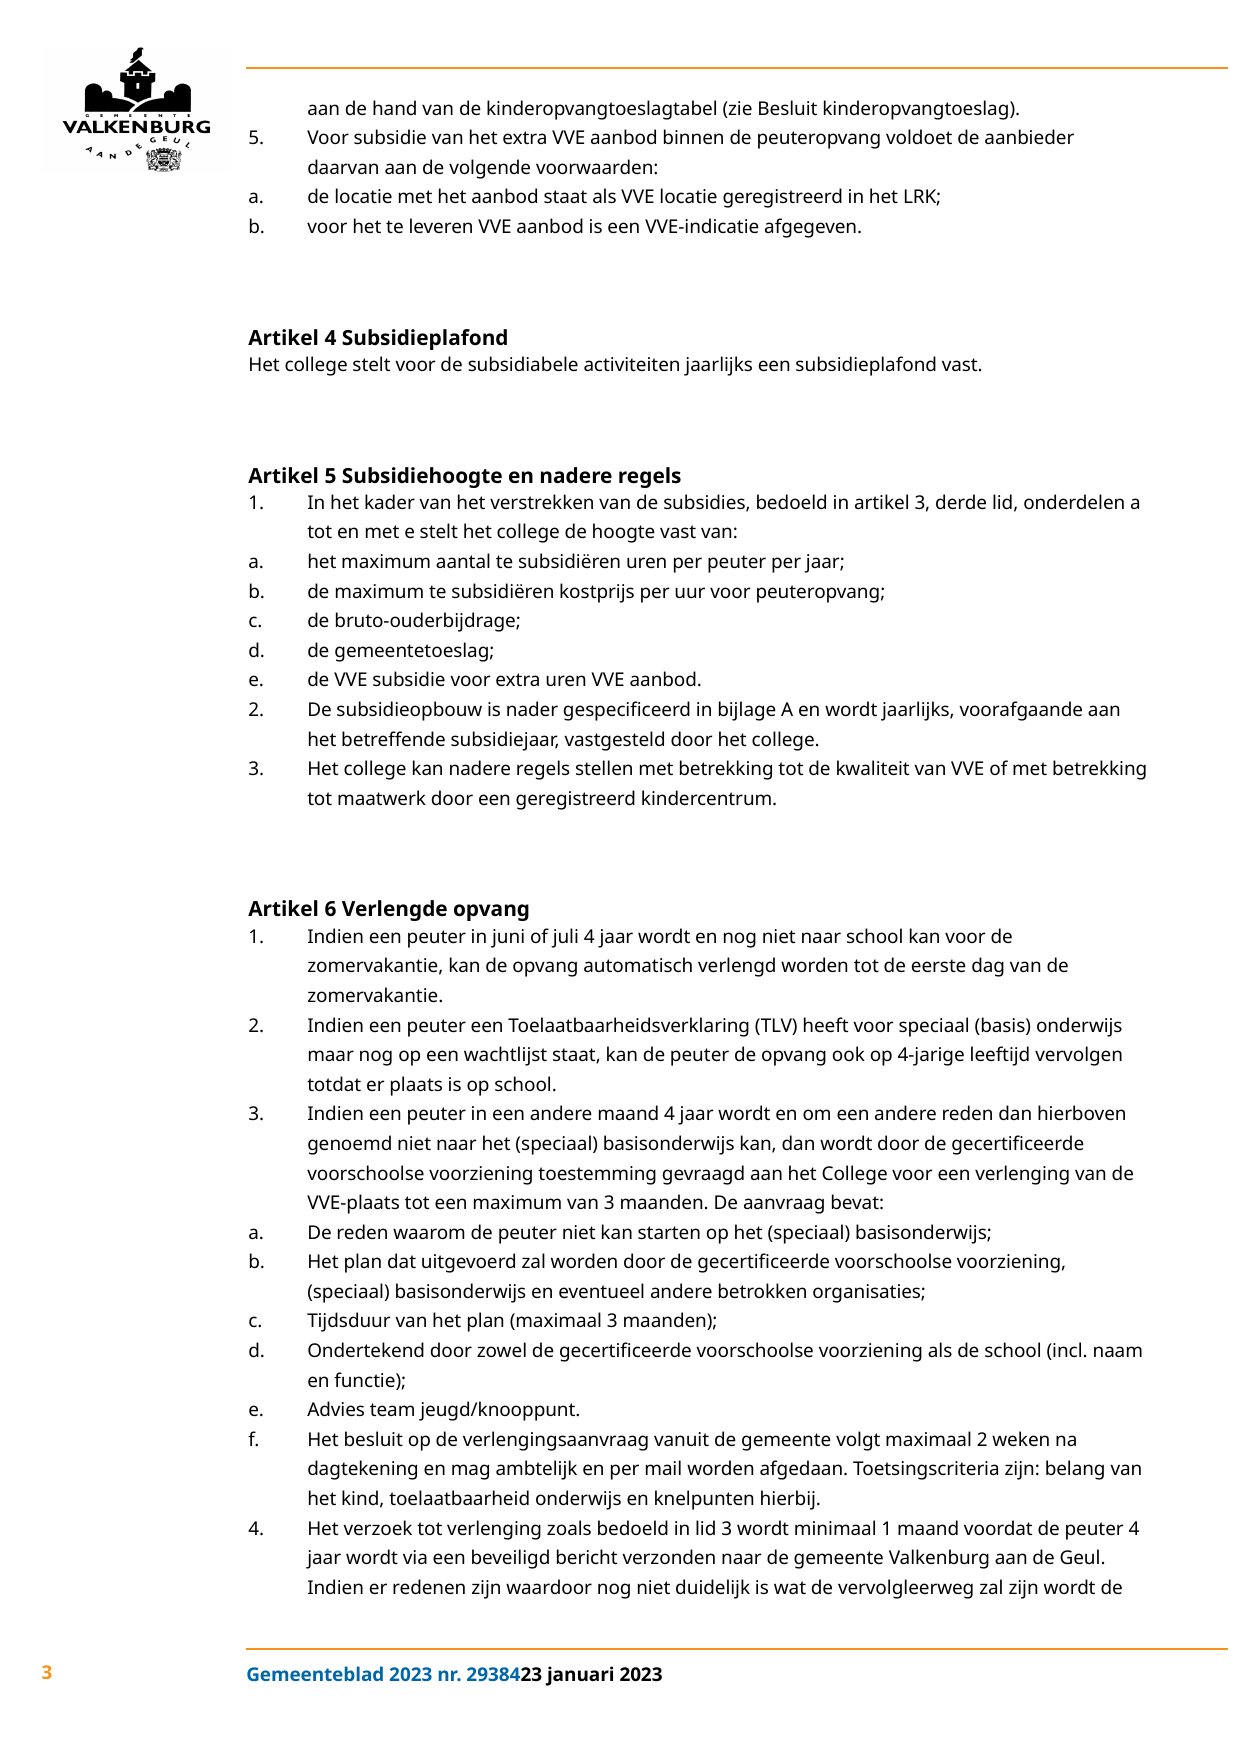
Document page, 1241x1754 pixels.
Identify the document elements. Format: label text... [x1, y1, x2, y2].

text Artikel 5 Subsidiehoogte en nadere regels [248, 461, 1152, 489]
list de maximum te subsidiëren kostprijs per uur voor peuteropvang; [248, 578, 1152, 604]
list De reden waarom de peuter niet kan starten op het (speciaal) basisonderwijs; [248, 1219, 1152, 1244]
text Het college stelt voor de subsidiabele activiteiten jaarlijks een subsidieplafond vast. [248, 351, 1152, 377]
list het maximum aantal te subsidiëren uren per peuter per jaar; [248, 548, 1152, 574]
list Advies team jeugd/knooppunt. [248, 1396, 1152, 1422]
list Tijdsduur van het plan (maximaal 3 maanden); [248, 1308, 1152, 1333]
list De subsidieopbouw is nader gespecificeerd in bijlage A en wordt jaarlijks, voorafgaande aan het betreffende subsidiejaar, vastgesteld door het college. [248, 696, 1152, 752]
list In het kader van het verstrekken van de subsidies, bedoeld in artikel 3, derde lid, onderdelen a tot en met e stelt het college de hoogte vast van: [248, 489, 1152, 544]
list de locatie met het aanbod staat als VVE locatie geregistreerd in het LRK; [248, 183, 1152, 209]
list Het besluit op de verlengingsaanvraag vanuit de gemeente volgt maximaal 2 weken na dagtekening en mag ambtelijk en per mail worden afgedaan. Toetsingscriteria zijn: belang van het kind, toelaatbaarheid onderwijs en knelpunten hierbij. [248, 1426, 1152, 1511]
list de bruto-ouderbijdrage; [248, 607, 1152, 633]
list Indien een peuter een Toelaatbaarheidsverklaring (TLV) heeft voor speciaal (basis) onderwijs maar nog op een wachtlijst staat, kan de peuter de opvang ook op 4-jarige leeftijd vervolgen totdat er plaats is op school. [248, 1012, 1152, 1097]
list de gemeentetoeslag; [248, 637, 1152, 663]
list Ondertekend door zowel de gecertificeerde voorschoolse voorziening als de school (incl. naam en functie); [248, 1337, 1152, 1392]
text Artikel 6 Verlengde opvang [248, 894, 1152, 923]
list voor het te leveren VVE aanbod is een VVE-indicatie afgegeven. [248, 213, 1152, 239]
picture [41, 47, 231, 172]
list Indien een peuter in een andere maand 4 jaar wordt en om een andere reden dan hierboven genoemd niet naar het (speciaal) basisonderwijs kan, dan wordt door de gecertificeerde voorschoolse voorziening toestemming gevraagd aan het College voor een verlenging van de VVE-plaats tot een maximum van 3 maanden. De aanvraag bevat: [248, 1101, 1152, 1215]
list Het plan dat uitgevoerd zal worden door de gecertificeerde voorschoolse voorziening, (speciaal) basisonderwijs en eventueel andere betrokken organisaties; [248, 1248, 1152, 1304]
text Artikel 4 Subsidieplafond [248, 323, 1152, 351]
list Het college kan nadere regels stellen met betrekking tot de kwaliteit van VVE of met betrekking tot maatwerk door een geregistreerd kindercentrum. [248, 755, 1152, 811]
list aan de hand van de kinderopvangtoeslagtabel (zie Besluit kinderopvangtoeslag). [248, 95, 1152, 121]
list Het verzoek tot verlenging zoals bedoeld in lid 3 wordt minimaal 1 maand voordat de peuter 4 jaar wordt via een beveiligd bericht verzonden naar de gemeente Valkenburg aan de Geul. Indien er redenen zijn waardoor nog niet duidelijk is wat de vervolgleerweg zal zijn wordt de [248, 1515, 1152, 1599]
list Voor subsidie van het extra VVE aanbod binnen de peuteropvang voldoet de aanbieder daarvan aan de volgende voorwaarden: [248, 124, 1152, 180]
list Indien een peuter in juni of juli 4 jaar wordt en nog niet naar school kan voor de zomervakantie, kan de opvang automatisch verlengd worden tot de eerste dag van de zomervakantie. [248, 923, 1152, 1008]
list de VVE subsidie voor extra uren VVE aanbod. [248, 667, 1152, 692]
